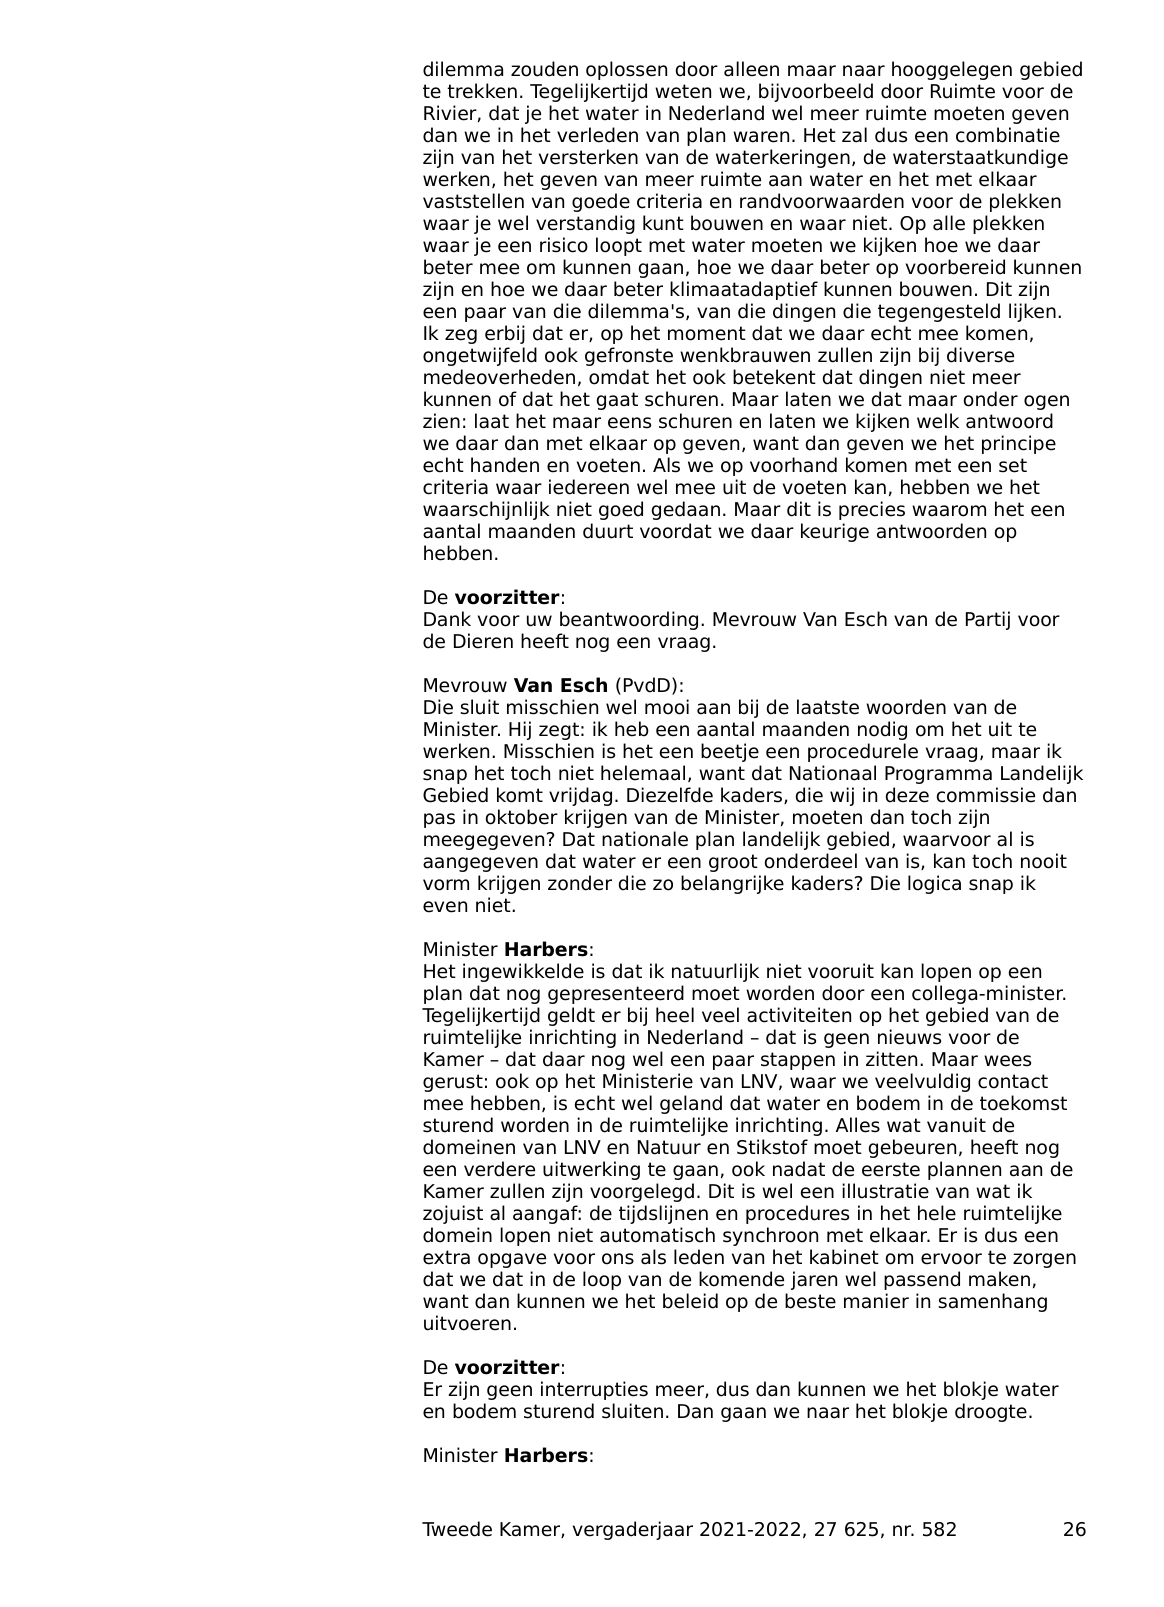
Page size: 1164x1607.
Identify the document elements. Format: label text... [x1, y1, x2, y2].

text Minister Harbers: [422, 1445, 1087, 1467]
text dilemma zouden oplossen door alleen maar naar hooggelegen gebied te trekken. Tegelijkertijd weten we, bijvoorbeeld door Ruimte voor de Rivier, dat je het water in Nederland wel meer ruimte moeten geven dan we in het verleden van plan waren. Het zal dus een combinatie zijn van het versterken van de waterkeringen, de waterstaatkundige werken, het geven van meer ruimte aan water en het met elkaar vaststellen van goede criteria en randvoorwaarden voor de plekken waar je wel verstandig kunt bouwen en waar niet. Op alle plekken waar je een risico loopt met water moeten we kijken hoe we daar beter mee om kunnen gaan, hoe we daar beter op voorbereid kunnen zijn en hoe we daar beter klimaatadaptief kunnen bouwen. Dit zijn een paar van die dilemma's, van die dingen die tegengesteld lijken. [422, 59, 1087, 323]
text Er zijn geen interrupties meer, dus dan kunnen we het blokje water en bodem sturend sluiten. Dan gaan we naar het blokje droogte. [422, 1379, 1087, 1423]
text Minister Harbers: [422, 939, 1087, 961]
text De voorzitter: [422, 587, 1087, 609]
text Het ingewikkelde is dat ik natuurlijk niet vooruit kan lopen op een plan dat nog gepresenteerd moet worden door een collega-minister. Tegelijkertijd geldt er bij heel veel activiteiten op het gebied van de ruimtelijke inrichting in Nederland – dat is geen nieuws voor de Kamer – dat daar nog wel een paar stappen in zitten. Maar wees gerust: ook op het Ministerie van LNV, waar we veelvuldig contact mee hebben, is echt wel geland dat water en bodem in de toekomst sturend worden in de ruimtelijke inrichting. Alles wat vanuit de domeinen van LNV en Natuur en Stikstof moet gebeuren, heeft nog een verdere uitwerking te gaan, ook nadat de eerste plannen aan de Kamer zullen zijn voorgelegd. Dit is wel een illustratie van wat ik zojuist al aangaf: de tijdslijnen en procedures in het hele ruimtelijke domein lopen niet automatisch synchroon met elkaar. Er is dus een extra opgave voor ons als leden van het kabinet om ervoor te zorgen dat we dat in de loop van de komende jaren wel passend maken, want dan kunnen we het beleid op de beste manier in samenhang uitvoeren. [422, 961, 1087, 1334]
text Dank voor uw beantwoording. Mevrouw Van Esch van de Partij voor de Dieren heeft nog een vraag. [422, 609, 1087, 653]
text Mevrouw Van Esch (PvdD): [422, 675, 1087, 697]
text De voorzitter: [422, 1357, 1087, 1379]
text Die sluit misschien wel mooi aan bij de laatste woorden van de Minister. Hij zegt: ik heb een aantal maanden nodig om het uit te werken. Misschien is het een beetje een procedurele vraag, maar ik snap het toch niet helemaal, want dat Nationaal Programma Landelijk Gebied komt vrijdag. Diezelfde kaders, die wij in deze commissie dan pas in oktober krijgen van de Minister, moeten dan toch zijn meegegeven? Dat nationale plan landelijk gebied, waarvoor al is aangegeven dat water er een groot onderdeel van is, kan toch nooit vorm krijgen zonder die zo belangrijke kaders? Die logica snap ik even niet. [422, 697, 1087, 917]
text Ik zeg erbij dat er, op het moment dat we daar echt mee komen, ongetwijfeld ook gefronste wenkbrauwen zullen zijn bij diverse medeoverheden, omdat het ook betekent dat dingen niet meer kunnen of dat het gaat schuren. Maar laten we dat maar onder ogen zien: laat het maar eens schuren en laten we kijken welk antwoord we daar dan met elkaar op geven, want dan geven we het principe echt handen en voeten. Als we op voorhand komen met een set criteria waar iedereen wel mee uit de voeten kan, hebben we het waarschijnlijk niet goed gedaan. Maar dit is precies waarom het een aantal maanden duurt voordat we daar keurige antwoorden op hebben. [422, 323, 1087, 564]
